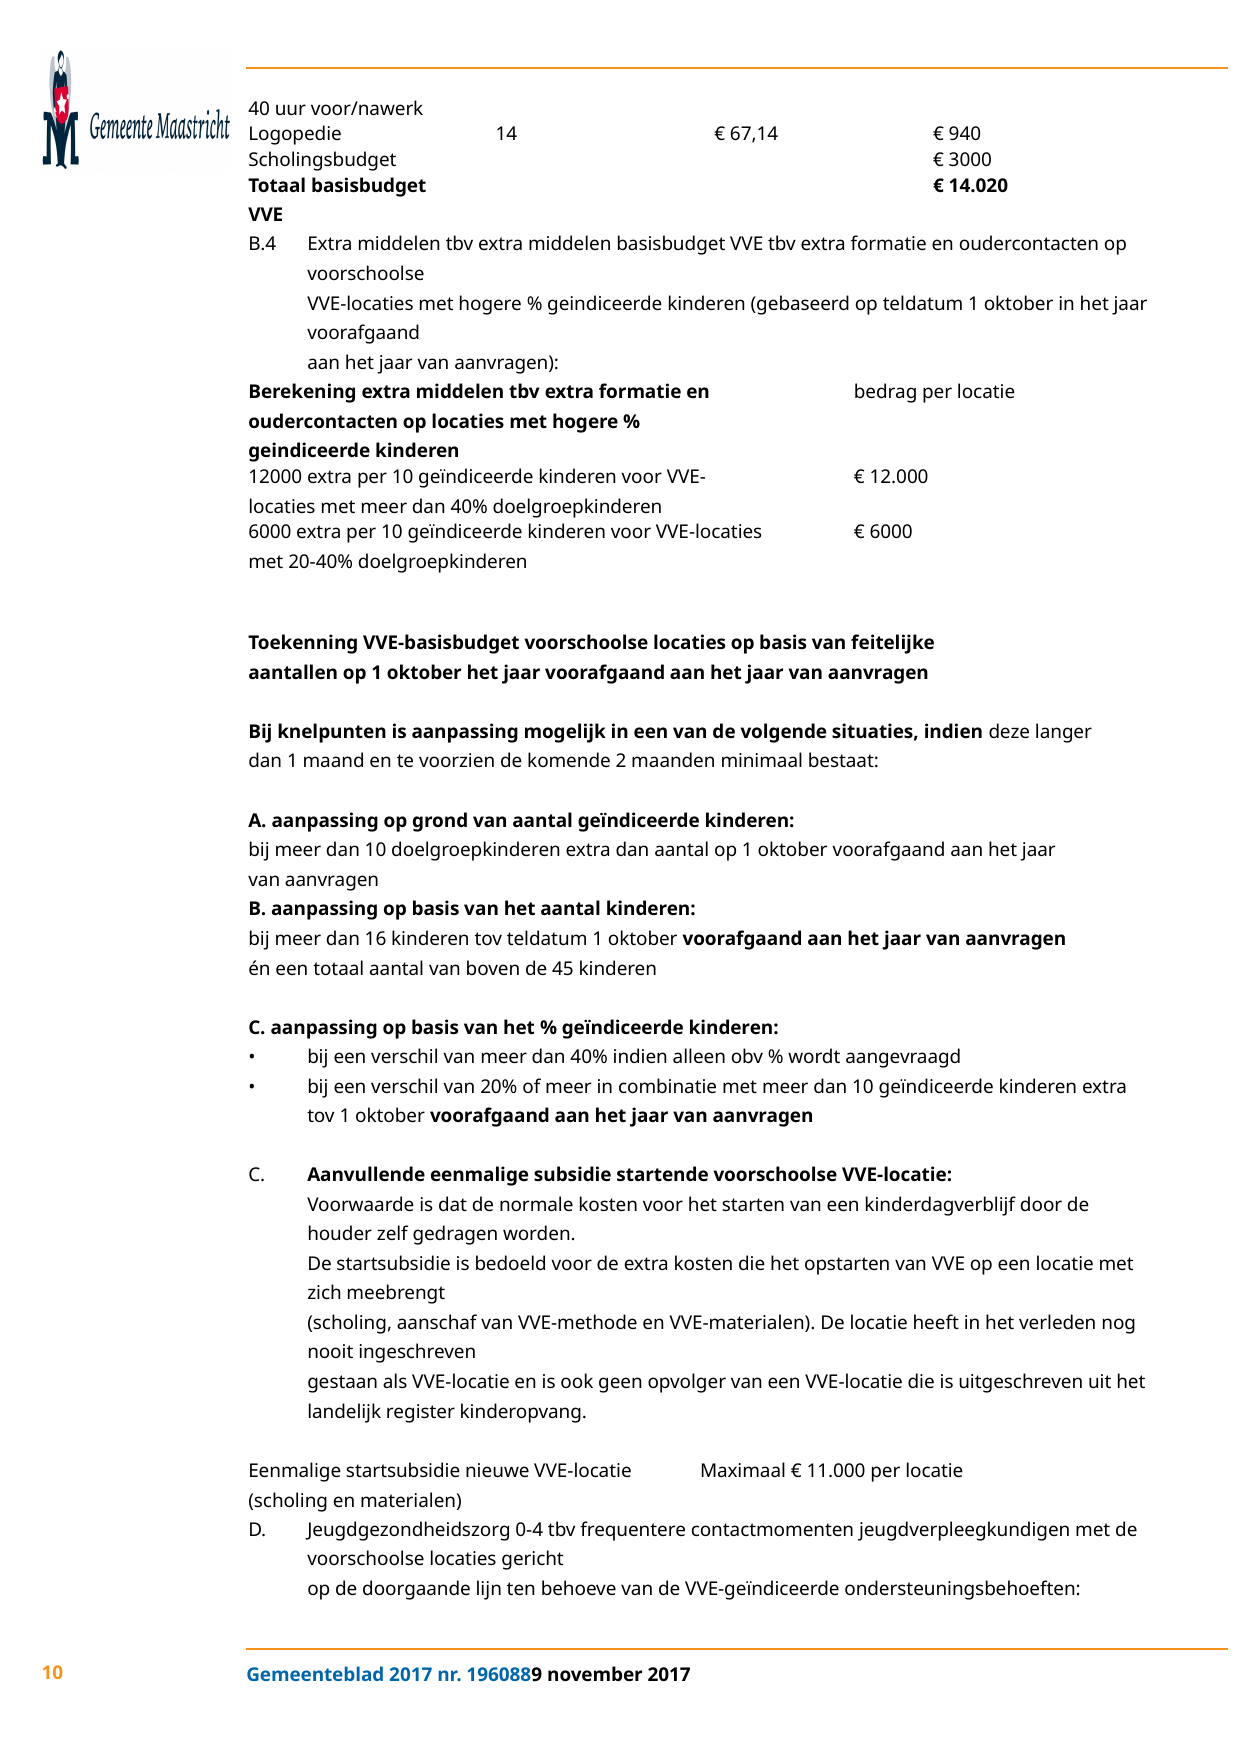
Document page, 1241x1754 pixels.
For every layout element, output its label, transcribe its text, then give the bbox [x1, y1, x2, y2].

table_cell [495, 95, 714, 121]
table_cell [714, 95, 933, 121]
list (scholing, aanschaf van VVE-methode en VVE-materialen). De locatie heeft in het verleden nog nooit ingeschreven [248, 1309, 1152, 1364]
list gestaan als VVE-locatie en is ook geen opvolger van een VVE-locatie die is uitgeschreven uit het landelijk register kinderopvang. [248, 1368, 1152, 1424]
list op de doorgaande lijn ten behoeve van de VVE-geïndiceerde ondersteuningsbehoeften: [248, 1575, 1152, 1601]
table_cell [248, 574, 1152, 629]
table_cell 12000 extra per 10 geïndiceerde kinderen voor VVE- locaties met meer dan 40% doelgroepkinderen [248, 464, 854, 519]
table_cell Scholingsbudget [248, 146, 495, 172]
list Extra middelen tbv extra middelen basisbudget VVE tbv extra formatie en oudercontacten op voorschoolse [248, 231, 1152, 286]
table_header Berekening extra middelen tbv extra formatie en oudercontacten op locaties met hogere % geindiceerde kinderen [248, 379, 854, 463]
table_cell 40 uur voor/nawerk [248, 95, 495, 121]
table_header bedrag per locatie [854, 379, 1152, 463]
table_cell [495, 172, 714, 227]
table_header Eenmalige startsubsidie nieuwe VVE-locatie (scholing en materialen) [248, 1457, 700, 1512]
table_cell € 14.020 [933, 172, 1152, 227]
list De startsubsidie is bedoeld voor de extra kosten die het opstarten van VVE op een locatie met zich meebrengt [248, 1250, 1152, 1305]
list VVE-locaties met hogere % geindiceerde kinderen (gebaseerd op teldatum 1 oktober in het jaar voorafgaand [248, 290, 1152, 345]
table_cell [714, 146, 933, 172]
table_cell € 12.000 [854, 464, 1152, 519]
table_cell [714, 172, 933, 227]
table_cell € 940 [933, 121, 1152, 146]
table_cell € 3000 [933, 146, 1152, 172]
table_cell [495, 146, 714, 172]
table_header Maximaal € 11.000 per locatie [700, 1457, 1152, 1512]
list aan het jaar van aanvragen): [248, 349, 1152, 374]
table_cell Logopedie [248, 121, 495, 146]
table_cell [933, 95, 1152, 121]
table_cell 14 [495, 121, 714, 146]
list Aanvullende eenmalige subsidie startende voorschoolse VVE-locatie: [248, 1161, 1152, 1187]
list Voorwaarde is dat de normale kosten voor het starten van een kinderdagverblijf door de houder zelf gedragen worden. [248, 1191, 1152, 1246]
table_cell Totaal basisbudget VVE [248, 172, 495, 227]
table_cell Toekenning VVE-basisbudget voorschoolse locaties op basis van feitelijke aantallen op 1 oktober het jaar voorafgaand aan het jaar van aanvragen Bij knelpunten is aanpassing mogelijk in een van de volgende situaties, indien deze langer dan 1 maand en te voorzien de komende 2 maanden minimaal bestaat: A. aanpassing op grond van aantal geïndiceerde kinderen: bij meer dan 10 doelgroepkinderen extra dan aantal op 1 oktober voorafgaand aan het jaar van aanvragen B. aanpassing op basis van het aantal kinderen: bij meer dan 16 kinderen tov teldatum 1 oktober voorafgaand aan het jaar van aanvragen én een totaal aantal van boven de 45 kinderen C. aanpassing op basis van het % geïndiceerde kinderen: bij een verschil van meer dan 40% indien alleen obv % wordt aangevraagd bij een verschil van 20% of meer in combinatie met meer dan 10 geïndiceerde kinderen extra tov 1 oktober voorafgaand aan het jaar van aanvragen [248, 629, 1152, 1128]
table_cell € 6000 [854, 519, 1152, 574]
list Jeugdgezondheidszorg 0-4 tbv frequentere contactmomenten jeugdverpleegkundigen met de voorschoolse locaties gericht [248, 1516, 1152, 1571]
table_cell 6000 extra per 10 geïndiceerde kinderen voor VVE-locaties met 20-40% doelgroepkinderen [248, 519, 854, 574]
table_cell € 67,14 [714, 121, 933, 146]
picture [41, 47, 231, 172]
